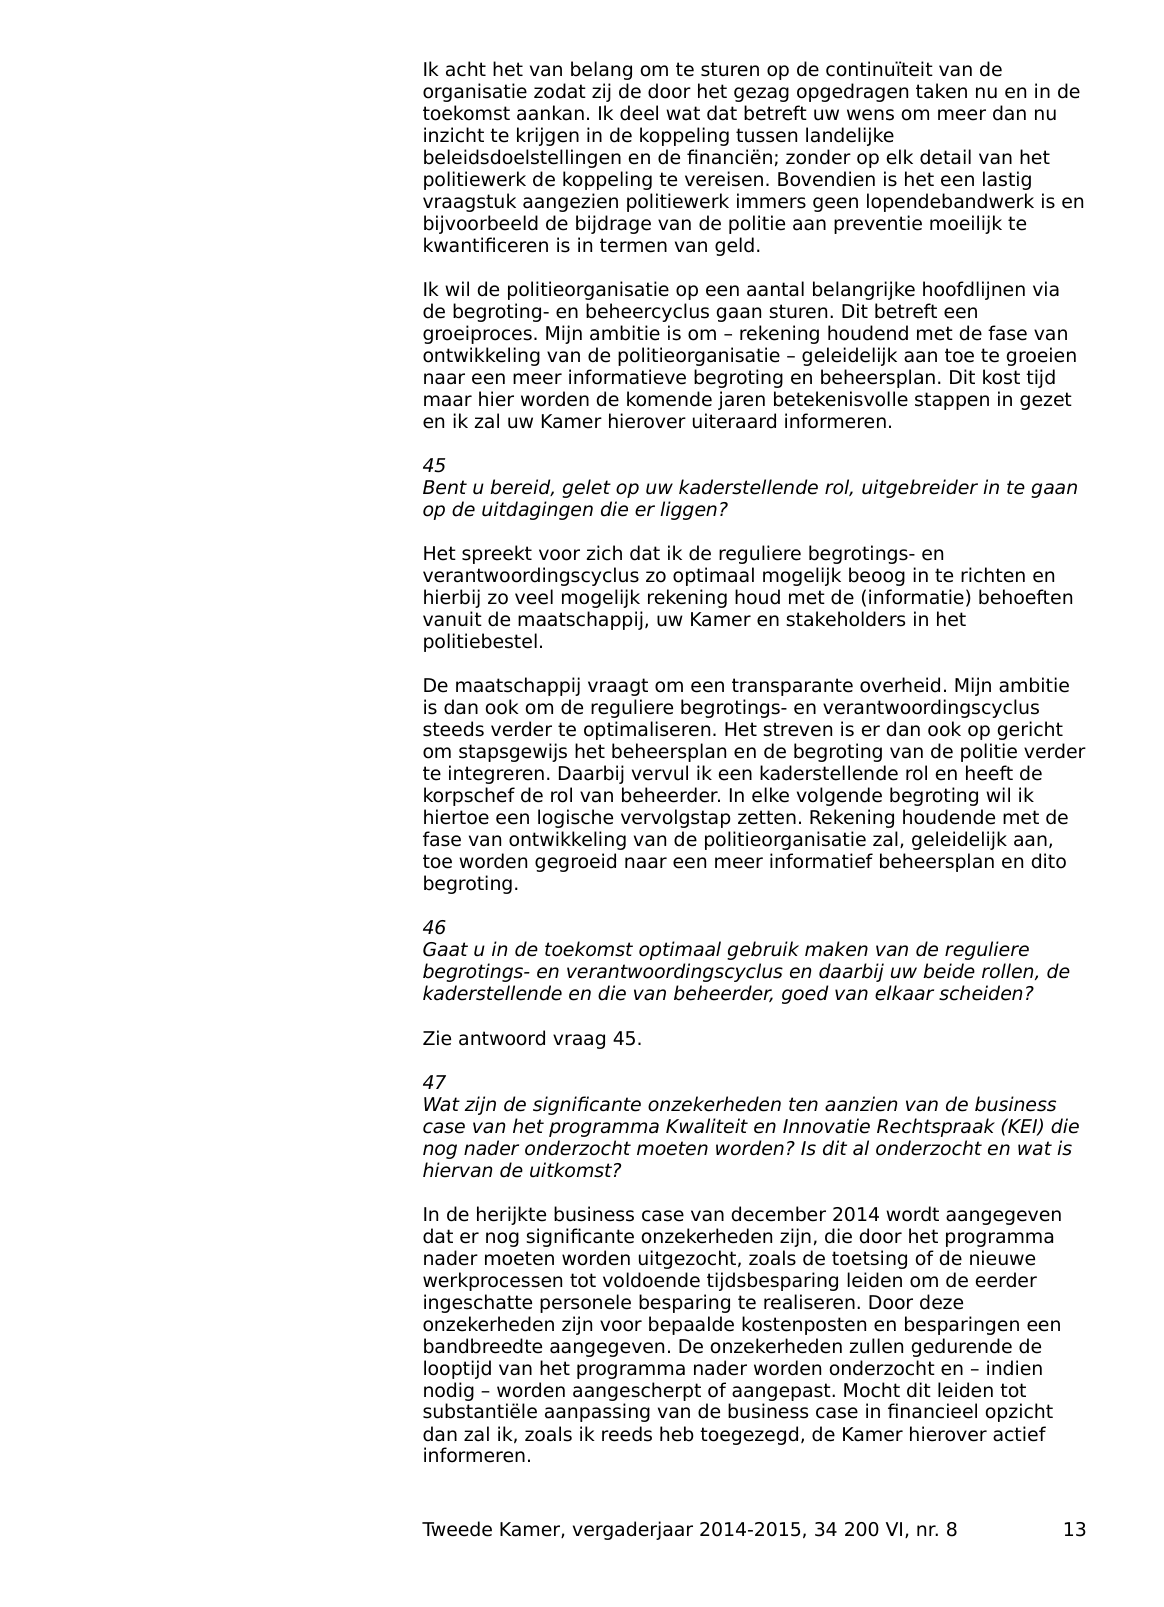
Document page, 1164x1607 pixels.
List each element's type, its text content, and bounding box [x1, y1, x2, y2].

text Zie antwoord vraag 45. [422, 1027, 1087, 1049]
text In de herijkte business case van december 2014 wordt aangegeven dat er nog significante onzekerheden zijn, die door het programma nader moeten worden uitgezocht, zoals de toetsing of de nieuwe werkprocessen tot voldoende tijdsbesparing leiden om de eerder ingeschatte personele besparing te realiseren. Door deze onzekerheden zijn voor bepaalde kostenposten en besparingen een bandbreedte aangegeven. De onzekerheden zullen gedurende de looptijd van het programma nader worden onderzocht en – indien nodig – worden aangescherpt of aangepast. Mocht dit leiden tot substantiële aanpassing van de business case in financieel opzicht dan zal ik, zoals ik reeds heb toegezegd, de Kamer hierover actief informeren. [422, 1204, 1087, 1467]
text 47 [422, 1072, 1087, 1093]
text 45 [422, 455, 1087, 477]
text Het spreekt voor zich dat ik de reguliere begrotings- en verantwoordingscyclus zo optimaal mogelijk beoog in te richten en hierbij zo veel mogelijk rekening houd met de (informatie) behoeften vanuit de maatschappij, uw Kamer en stakeholders in het politiebestel. [422, 543, 1087, 653]
text Bent u bereid, gelet op uw kaderstellende rol, uitgebreider in te gaan op de uitdagingen die er liggen? [422, 477, 1087, 521]
text De maatschappij vraagt om een transparante overheid. Mijn ambitie is dan ook om de reguliere begrotings- en verantwoordingscyclus steeds verder te optimaliseren. Het streven is er dan ook op gericht om stapsgewijs het beheersplan en de begroting van de politie verder te integreren. Daarbij vervul ik een kaderstellende rol en heeft de korpschef de rol van beheerder. In elke volgende begroting wil ik hiertoe een logische vervolgstap zetten. Rekening houdende met de fase van ontwikkeling van de politieorganisatie zal, geleidelijk aan, toe worden gegroeid naar een meer informatief beheersplan en dito begroting. [422, 675, 1087, 895]
text Ik wil de politieorganisatie op een aantal belangrijke hoofdlijnen via de begroting- en beheercyclus gaan sturen. Dit betreft een groeiproces. Mijn ambitie is om – rekening houdend met de fase van ontwikkeling van de politieorganisatie – geleidelijk aan toe te groeien naar een meer informatieve begroting en beheersplan. Dit kost tijd maar hier worden de komende jaren betekenisvolle stappen in gezet en ik zal uw Kamer hierover uiteraard informeren. [422, 279, 1087, 433]
text Wat zijn de significante onzekerheden ten aanzien van de business case van het programma Kwaliteit en Innovatie Rechtspraak (KEI) die nog nader onderzocht moeten worden? Is dit al onderzocht en wat is hiervan de uitkomst? [422, 1093, 1087, 1181]
text 46 [422, 917, 1087, 939]
text Ik acht het van belang om te sturen op de continuïteit van de organisatie zodat zij de door het gezag opgedragen taken nu en in de toekomst aankan. Ik deel wat dat betreft uw wens om meer dan nu inzicht te krijgen in de koppeling tussen landelijke beleidsdoelstellingen en de financiën; zonder op elk detail van het politiewerk de koppeling te vereisen. Bovendien is het een lastig vraagstuk aangezien politiewerk immers geen lopendebandwerk is en bijvoorbeeld de bijdrage van de politie aan preventie moeilijk te kwantificeren is in termen van geld. [422, 59, 1087, 257]
text Gaat u in de toekomst optimaal gebruik maken van de reguliere begrotings- en verantwoordingscyclus en daarbij uw beide rollen, de kaderstellende en die van beheerder, goed van elkaar scheiden? [422, 939, 1087, 1005]
